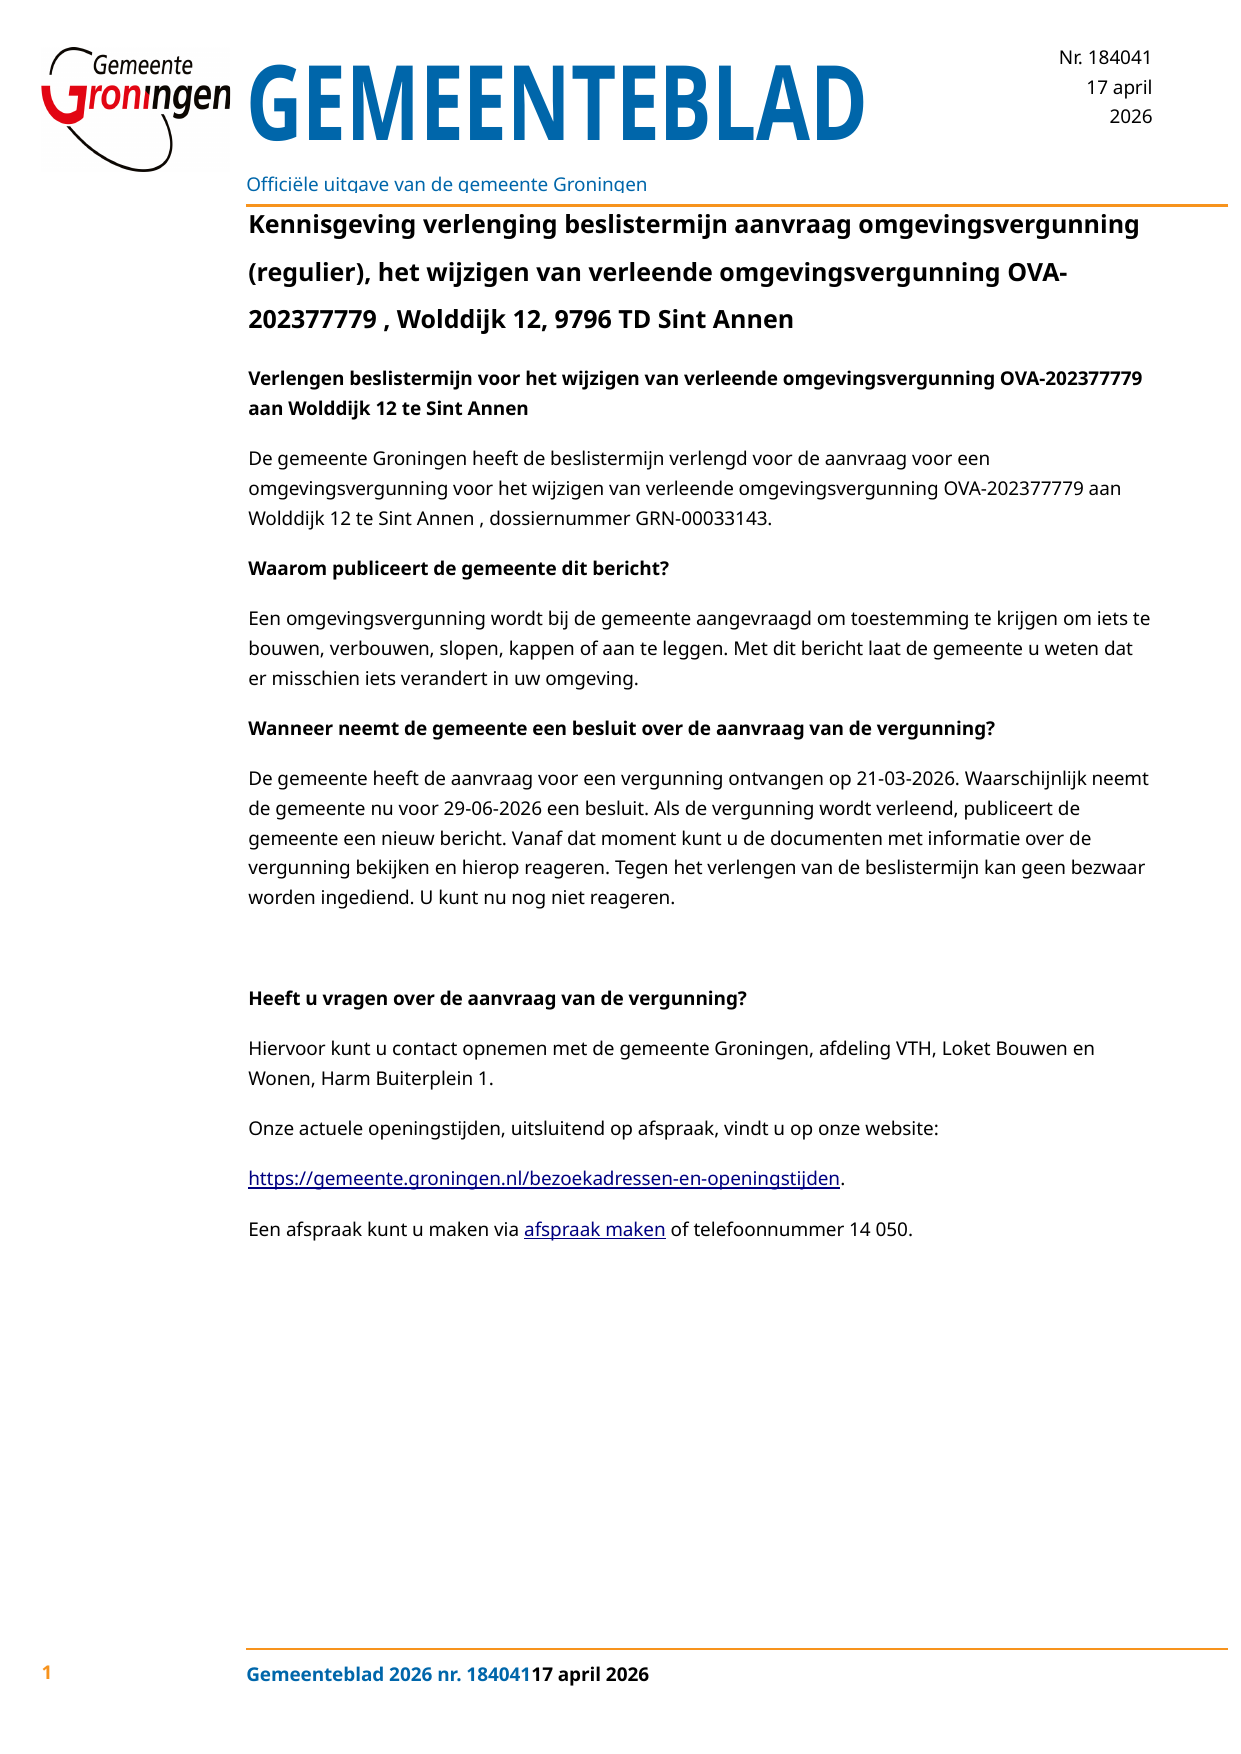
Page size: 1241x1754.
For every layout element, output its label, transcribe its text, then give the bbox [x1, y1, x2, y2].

text Een afspraak kunt u maken via afspraak maken of telefoonnummer 14 050. [248, 1216, 1152, 1242]
picture [41, 47, 231, 172]
text Waarom publiceert de gemeente dit bericht? [248, 555, 1152, 581]
text https://gemeente.groningen.nl/bezoekadressen-en-openingstijden. [248, 1166, 1152, 1191]
text Heeft u vragen over de aanvraag van de vergunning? [248, 985, 1152, 1010]
text Een omgevingsvergunning wordt bij de gemeente aangevraagd om toestemming te krijgen om iets te bouwen, verbouwen, slopen, kappen of aan te leggen. Met dit bericht laat de gemeente u weten dat er misschien iets verandert in uw omgeving. [248, 606, 1152, 690]
text De gemeente heeft de aanvraag voor een vergunning ontvangen op 21-03-2026. Waarschijnlijk neemt de gemeente nu voor 29-06-2026 een besluit. Als de vergunning wordt verleend, publiceert de gemeente een nieuw bericht. Vanaf dat moment kunt u de documenten met informatie over de vergunning bekijken en hierop reageren. Tegen het verlengen van de beslistermijn kan geen bezwaar worden ingediend. U kunt nu nog niet reageren. [248, 766, 1152, 909]
text Verlengen beslistermijn voor het wijzigen van verleende omgevingsvergunning OVA-202377779 aan Wolddijk 12 te Sint Annen [248, 366, 1152, 421]
text De gemeente Groningen heeft de beslistermijn verlengd voor de aanvraag voor een omgevingsvergunning voor het wijzigen van verleende omgevingsvergunning OVA-202377779 aan Wolddijk 12 te Sint Annen , dossiernummer GRN-00033143. [248, 446, 1152, 530]
text Onze actuele openingstijden, uitsluitend op afspraak, vindt u op onze website: [248, 1115, 1152, 1141]
text Wanneer neemt de gemeente een besluit over de aanvraag van de vergunning? [248, 715, 1152, 741]
text Kennisgeving verlenging beslistermijn aanvraag omgevingsvergunning (regulier), het wijzigen van verleende omgevingsvergunning OVA-202377779 , Wolddijk 12, 9796 TD Sint Annen [248, 207, 1152, 336]
text Hiervoor kunt u contact opnemen met de gemeente Groningen, afdeling VTH, Loket Bouwen en Wonen, Harm Buiterplein 1. [248, 1035, 1152, 1090]
